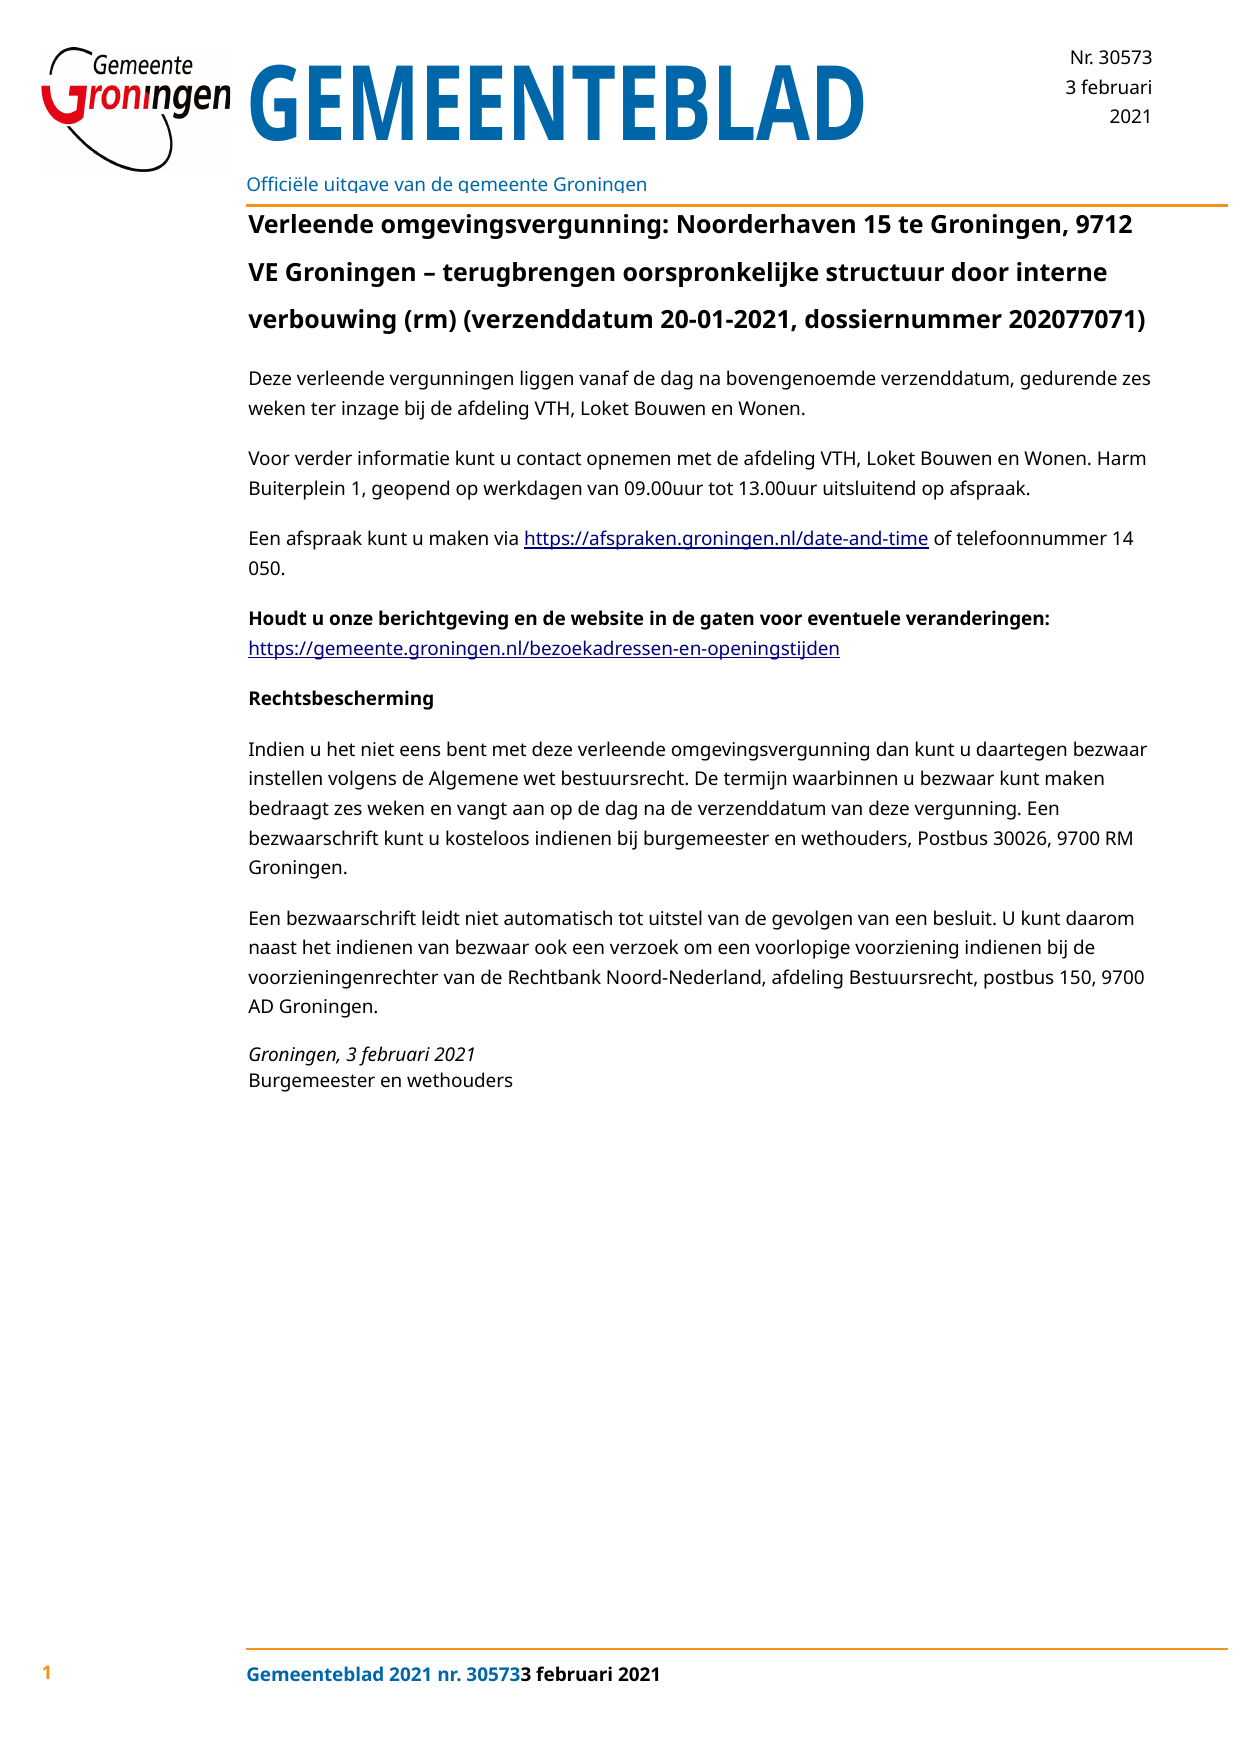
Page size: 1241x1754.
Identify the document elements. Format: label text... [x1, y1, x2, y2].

text Een afspraak kunt u maken via https://afspraken.groningen.nl/date-and-time of telefoonnummer 14 050. [248, 526, 1152, 581]
text Verleende omgevingsvergunning: Noorderhaven 15 te Groningen, 9712 VE Groningen – terugbrengen oorspronkelijke structuur door interne verbouwing (rm) (verzenddatum 20-01-2021, dossiernummer 202077071) [248, 207, 1152, 336]
text Deze verleende vergunningen liggen vanaf de dag na bovengenoemde verzenddatum, gedurende zes weken ter inzage bij de afdeling VTH, Loket Bouwen en Wonen. [248, 366, 1152, 421]
text Houdt u onze berichtgeving en de website in de gaten voor eventuele veranderingen: https://gemeente.groningen.nl/bezoekadressen-en-openingstijden [248, 606, 1152, 661]
picture [41, 47, 231, 172]
text Rechtsbescherming [248, 686, 1152, 711]
text Groningen, 3 februari 2021 [248, 1041, 1152, 1067]
text Voor verder informatie kunt u contact opnemen met de afdeling VTH, Loket Bouwen en Wonen. Harm Buiterplein 1, geopend op werkdagen van 09.00uur tot 13.00uur uitsluitend op afspraak. [248, 446, 1152, 501]
text Indien u het niet eens bent met deze verleende omgevingsvergunning dan kunt u daartegen bezwaar instellen volgens de Algemene wet bestuursrecht. De termijn waarbinnen u bezwaar kunt maken bedraagt zes weken en vangt aan op de dag na de verzenddatum van deze vergunning. Een bezwaarschrift kunt u kosteloos indienen bij burgemeester en wethouders, Postbus 30026, 9700 RM Groningen. [248, 736, 1152, 880]
text Burgemeester en wethouders [248, 1067, 1152, 1093]
text Een bezwaarschrift leidt niet automatisch tot uitstel van de gevolgen van een besluit. U kunt daarom naast het indienen van bezwaar ook een verzoek om een voorlopige voorziening indienen bij de voorzieningenrechter van de Rechtbank Noord-Nederland, afdeling Bestuursrecht, postbus 150, 9700 AD Groningen. [248, 905, 1152, 1019]
